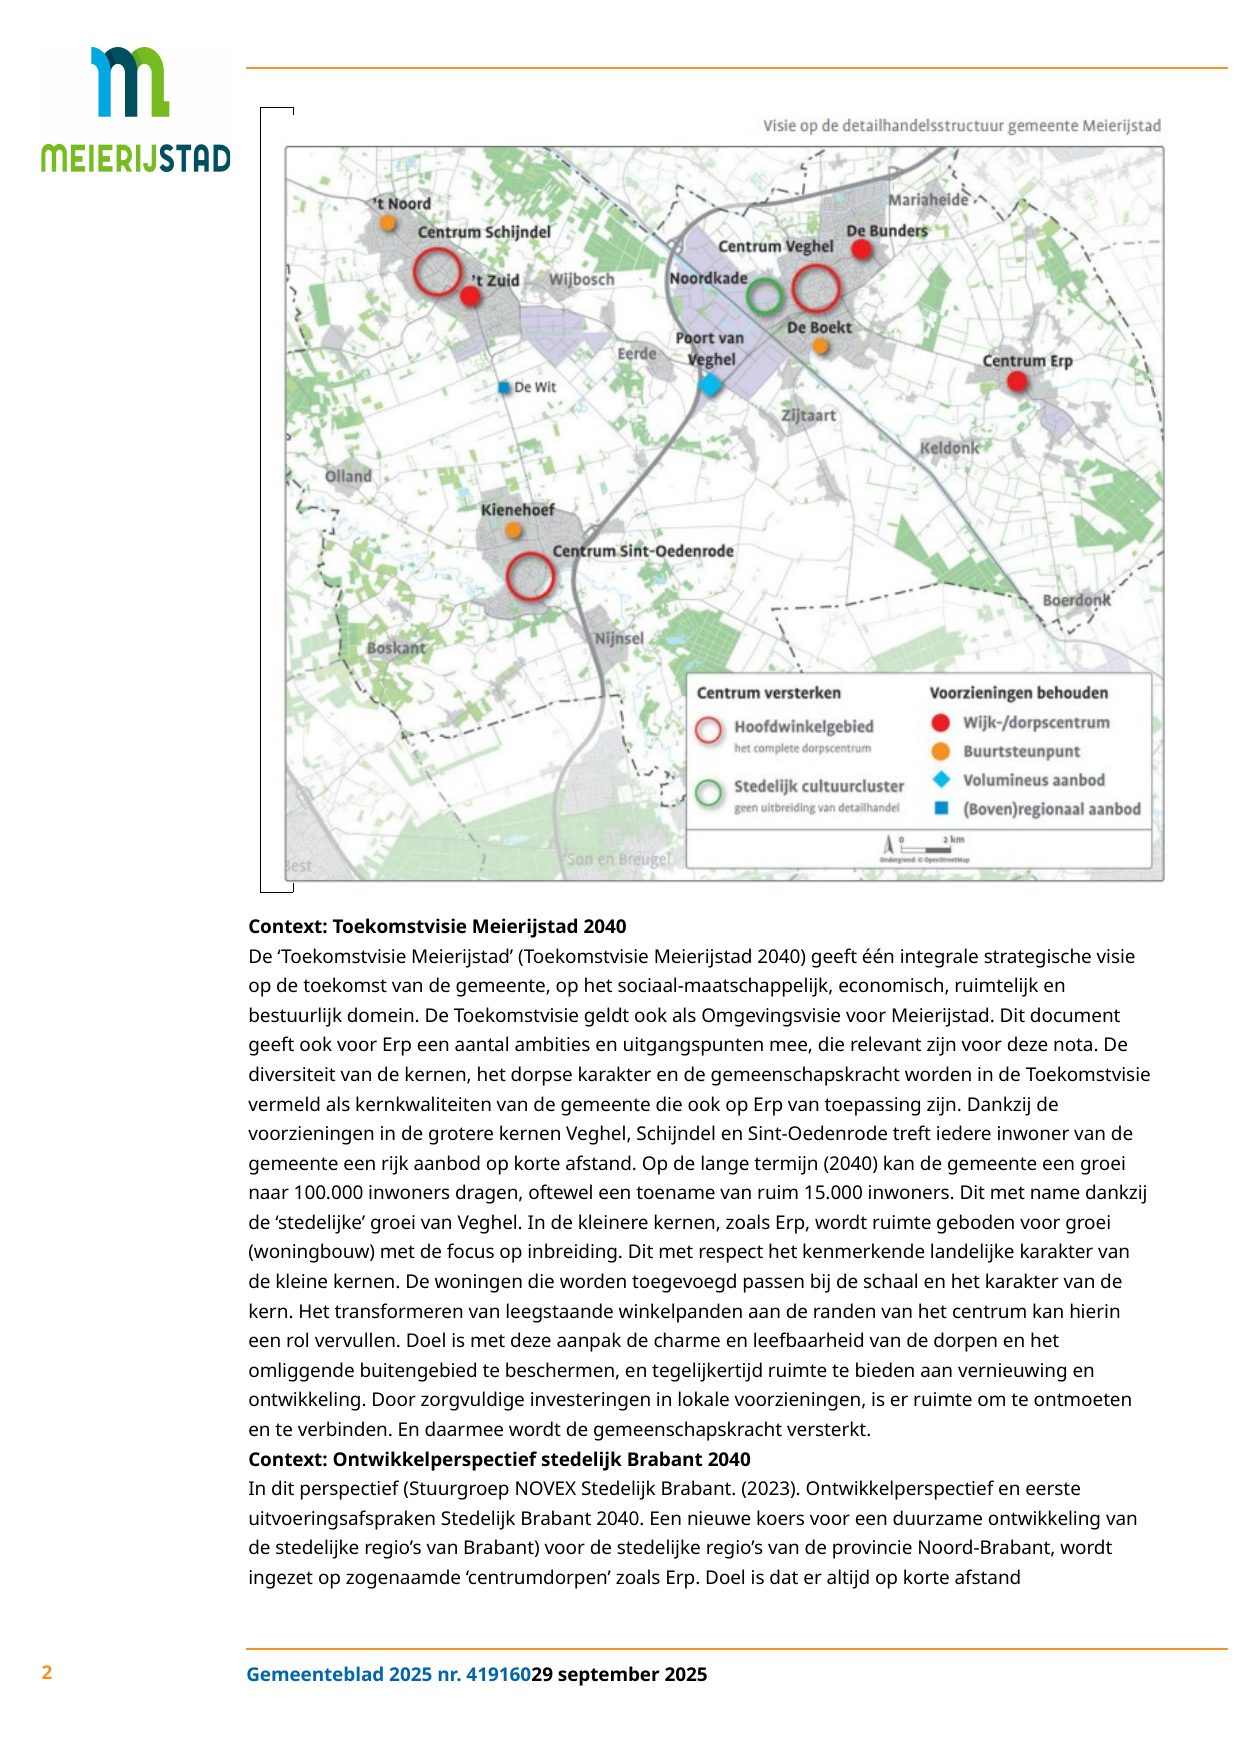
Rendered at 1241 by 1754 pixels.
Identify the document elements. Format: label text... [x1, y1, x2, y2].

picture [268, 115, 1173, 883]
text Context: Toekomstvisie Meierijstad 2040 [248, 913, 1152, 939]
picture [41, 47, 231, 172]
text Context: Ontwikkelperspectief stedelijk Brabant 2040 [248, 1446, 1152, 1472]
text In dit perspectief (Stuurgroep NOVEX Stedelijk Brabant. (2023). Ontwikkelperspectief en eerste uitvoeringsafspraken Stedelijk Brabant 2040. Een nieuwe koers voor een duurzame ontwikkeling van de stedelijke regio’s van Brabant) voor de stedelijke regio’s van de provincie Noord-Brabant, wordt ingezet op zogenaamde ‘centrumdorpen’ zoals Erp. Doel is dat er altijd op korte afstand [248, 1475, 1152, 1590]
text De ‘Toekomstvisie Meierijstad’ (Toekomstvisie Meierijstad 2040) geeft één integrale strategische visie op de toekomst van de gemeente, op het sociaal-maatschappelijk, economisch, ruimtelijk en bestuurlijk domein. De Toekomstvisie geldt ook als Omgevingsvisie voor Meierijstad. Dit document geeft ook voor Erp een aantal ambities en uitgangspunten mee, die relevant zijn voor deze nota. De diversiteit van de kernen, het dorpse karakter en de gemeenschapskracht worden in de Toekomstvisie vermeld als kernkwaliteiten van de gemeente die ook op Erp van toepassing zijn. Dankzij de voorzieningen in de grotere kernen Veghel, Schijndel en Sint-Oedenrode treft iedere inwoner van de gemeente een rijk aanbod op korte afstand. Op de lange termijn (2040) kan de gemeente een groei naar 100.000 inwoners dragen, oftewel een toename van ruim 15.000 inwoners. Dit met name dankzij de ‘stedelijke’ groei van Veghel. In de kleinere kernen, zoals Erp, wordt ruimte geboden voor groei (woningbouw) met de focus op inbreiding. Dit met respect het kenmerkende landelijke karakter van de kleine kernen. De woningen die worden toegevoegd passen bij de schaal en het karakter van de kern. Het transformeren van leegstaande winkelpanden aan de randen van het centrum kan hierin een rol vervullen. Doel is met deze aanpak de charme en leefbaarheid van de dorpen en het omliggende buitengebied te beschermen, en tegelijkertijd ruimte te bieden aan vernieuwing en ontwikkeling. Door zorgvuldige investeringen in lokale voorzieningen, is er ruimte om te ontmoeten en te verbinden. En daarmee wordt de gemeenschapskracht versterkt. [248, 943, 1152, 1442]
